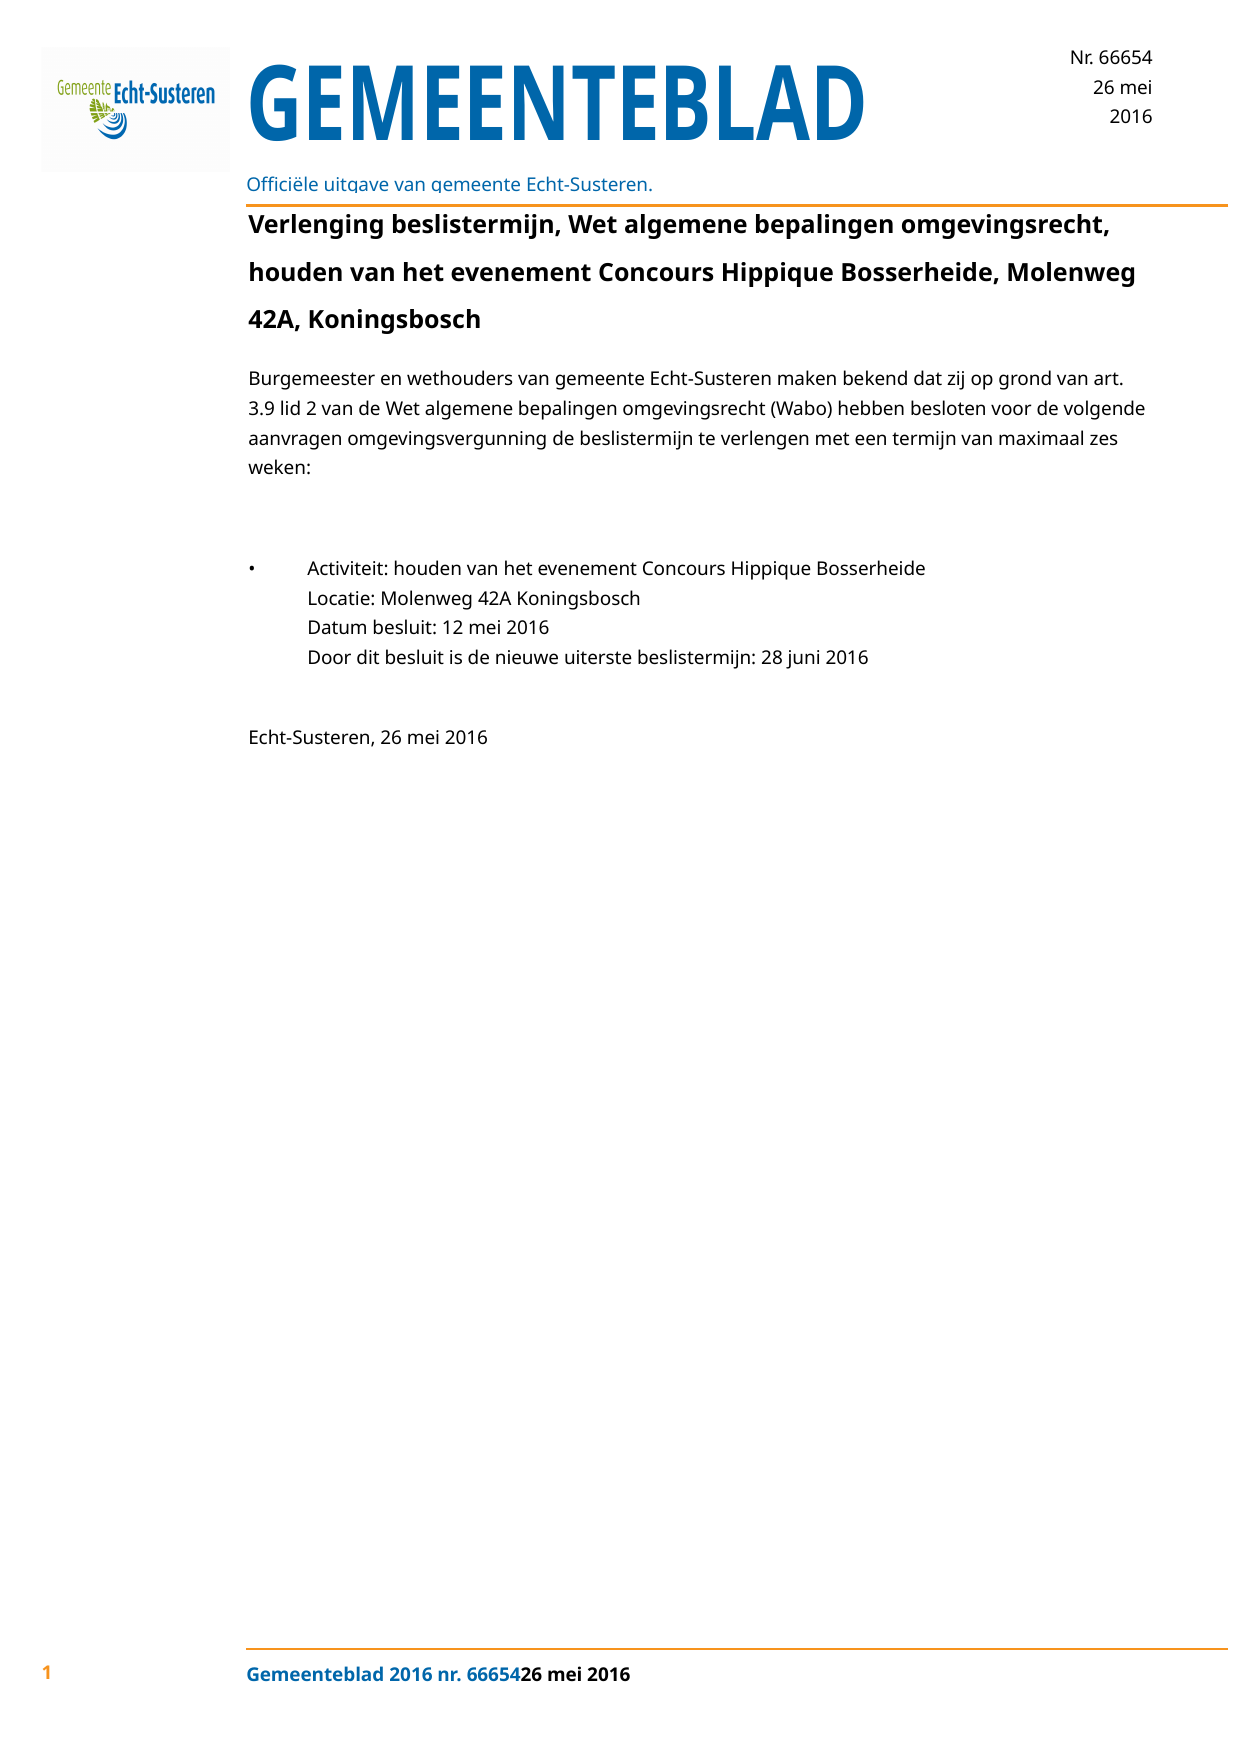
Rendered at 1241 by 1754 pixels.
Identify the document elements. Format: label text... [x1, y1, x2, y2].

list Locatie: Molenweg 42A Koningsbosch [248, 585, 1152, 610]
text Verlenging beslistermijn, Wet algemene bepalingen omgevingsrecht, houden van het evenement Concours Hippique Bosserheide, Molenweg 42A, Koningsbosch [248, 207, 1152, 336]
list Activiteit: houden van het evenement Concours Hippique Bosserheide [248, 555, 1152, 581]
picture [41, 47, 231, 172]
text Burgemeester en wethouders van gemeente Echt-Susteren maken bekend dat zij op grond van art. 3.9 lid 2 van de Wet algemene bepalingen omgevingsrecht (Wabo) hebben besloten voor de volgende aanvragen omgevingsvergunning de beslistermijn te verlengen met een termijn van maximaal zes weken: [248, 366, 1152, 480]
list Datum besluit: 12 mei 2016 [248, 614, 1152, 640]
list Door dit besluit is de nieuwe uiterste beslistermijn: 28 juni 2016 [248, 644, 1152, 669]
text Echt-Susteren, 26 mei 2016 [248, 724, 1152, 749]
